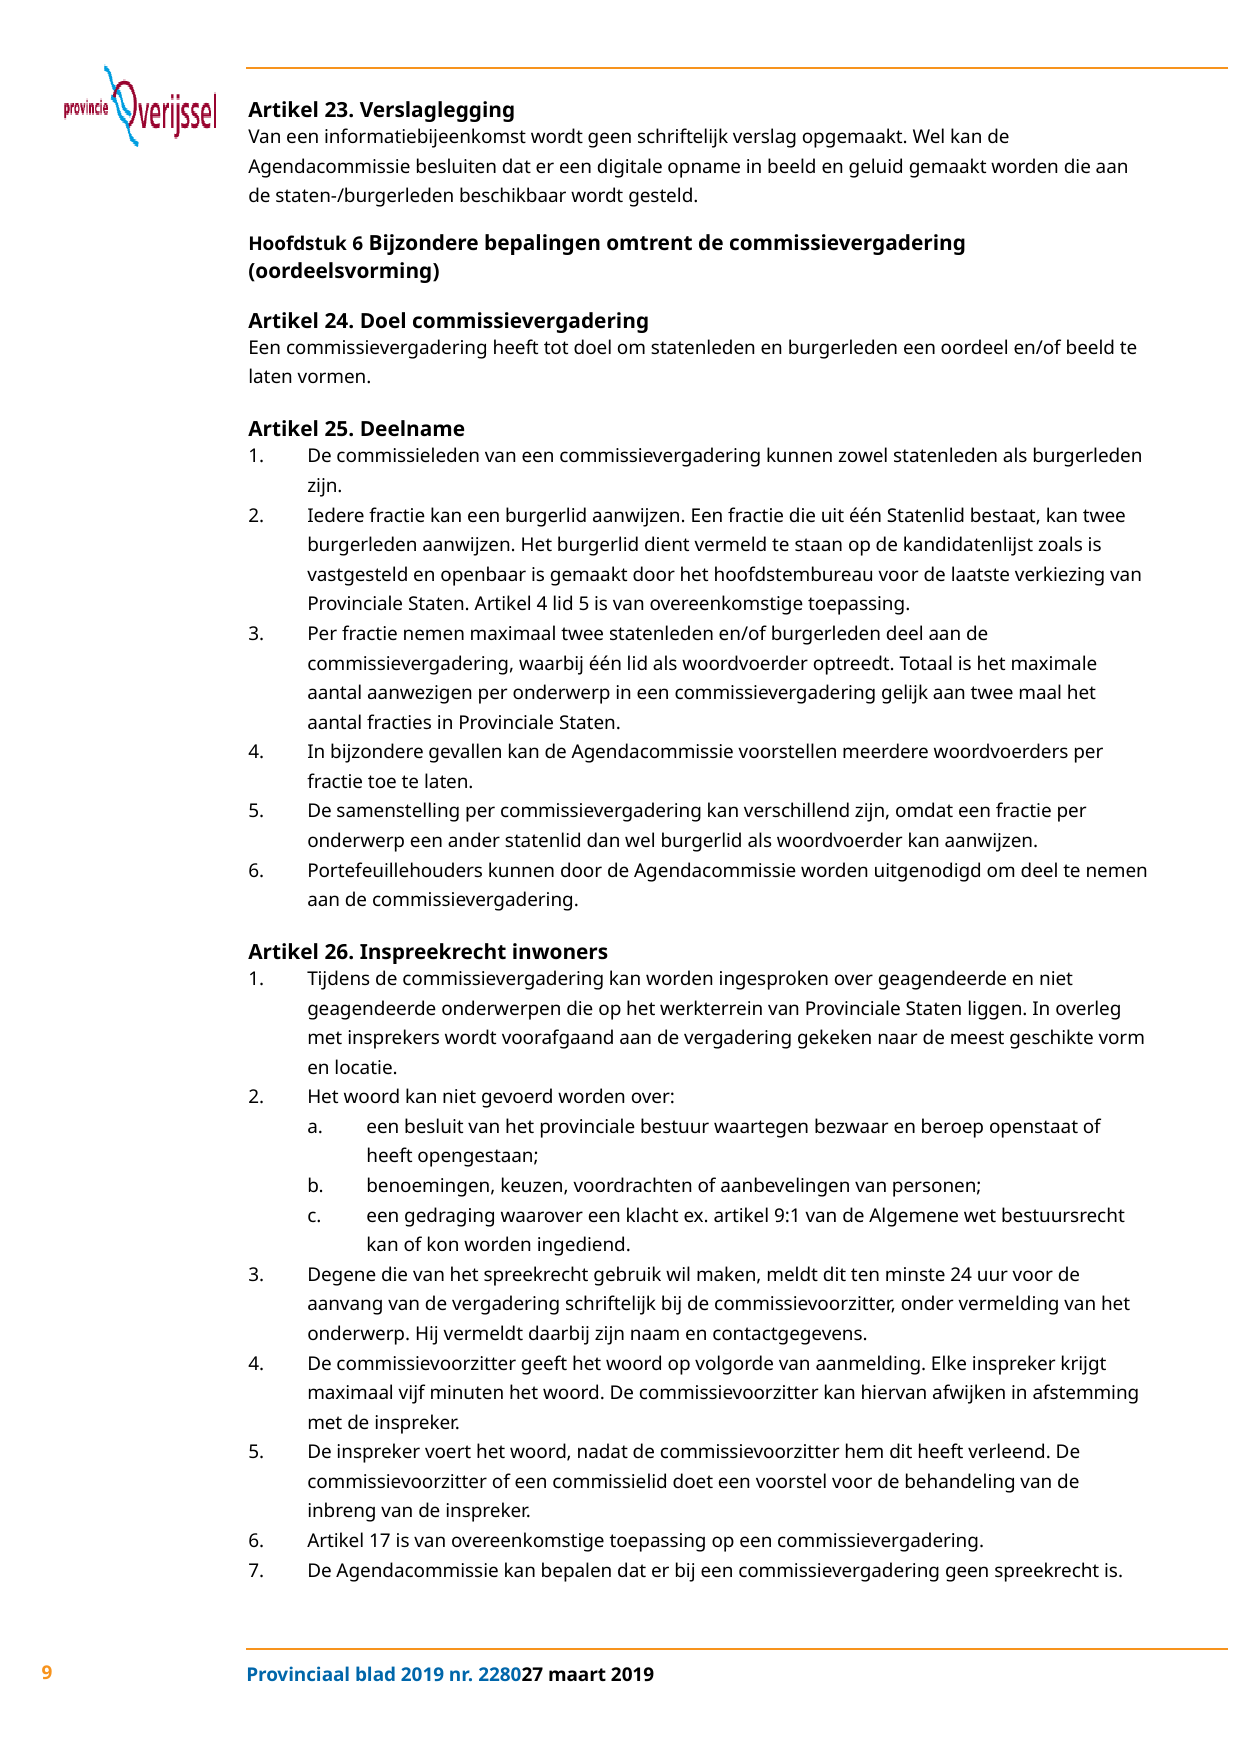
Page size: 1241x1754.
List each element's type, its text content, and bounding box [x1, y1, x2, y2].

list De samenstelling per commissievergadering kan verschillend zijn, omdat een fractie per onderwerp een ander statenlid dan wel burgerlid als woordvoerder kan aanwijzen. [248, 798, 1152, 853]
list Portefeuillehouders kunnen door de Agendacommissie worden uitgenodigd om deel te nemen aan de commissievergadering. [248, 857, 1152, 912]
list De Agendacommissie kan bepalen dat er bij een commissievergadering geen spreekrecht is. [248, 1557, 1152, 1583]
list In bijzondere gevallen kan de Agendacommissie voorstellen meerdere woordvoerders per fractie toe te laten. [248, 738, 1152, 794]
list Iedere fractie kan een burgerlid aanwijzen. Een fractie die uit één Statenlid bestaat, kan twee burgerleden aanwijzen. Het burgerlid dient vermeld te staan op de kandidatenlijst zoals is vastgesteld en openbaar is gemaakt door het hoofdstembureau voor de laatste verkiezing van Provinciale Staten. Artikel 4 lid 5 is van overeenkomstige toepassing. [248, 502, 1152, 616]
list Tijdens de commissievergadering kan worden ingesproken over geagendeerde en niet geagendeerde onderwerpen die op het werkterrein van Provinciale Staten liggen. In overleg met insprekers wordt voorafgaand aan de vergadering gekeken naar de meest geschikte vorm en locatie. [248, 965, 1152, 1080]
list De commissievoorzitter geeft het woord op volgorde van aanmelding. Elke inspreker krijgt maximaal vijf minuten het woord. De commissievoorzitter kan hiervan afwijken in afstemming met de inspreker. [248, 1350, 1152, 1435]
text Van een informatiebijeenkomst wordt geen schriftelijk verslag opgemaakt. Wel kan de Agendacommissie besluiten dat er een digitale opname in beeld en geluid gemaakt worden die aan de staten-/burgerleden beschikbaar wordt gesteld. [248, 123, 1152, 208]
list een gedraging waarover een klacht ex. artikel 9:1 van de Algemene wet bestuursrecht kan of kon worden ingediend. [307, 1202, 1152, 1257]
list Het woord kan niet gevoerd worden over: [248, 1083, 1152, 1109]
text Een commissievergadering heeft tot doel om statenleden en burgerleden een oordeel en/of beeld te laten vormen. [248, 334, 1152, 389]
text Artikel 23. Verslaglegging [248, 95, 1152, 123]
list benoemingen, keuzen, voordrachten of aanbevelingen van personen; [307, 1172, 1152, 1198]
text Artikel 26. Inspreekrecht inwoners [248, 937, 1152, 965]
text Hoofdstuk 6 Bijzondere bepalingen omtrent de commissievergadering (oordeelsvorming) [248, 228, 1152, 285]
list De inspreker voert het woord, nadat de commissievoorzitter hem dit heeft verleend. De commissievoorzitter of een commissielid doet een voorstel voor de behandeling van de inbreng van de inspreker. [248, 1438, 1152, 1523]
list Per fractie nemen maximaal twee statenleden en/of burgerleden deel aan de commissievergadering, waarbij één lid als woordvoerder optreedt. Totaal is het maximale aantal aanwezigen per onderwerp in een commissievergadering gelijk aan twee maal het aantal fracties in Provinciale Staten. [248, 620, 1152, 734]
list De commissieleden van een commissievergadering kunnen zowel statenleden als burgerleden zijn. [248, 443, 1152, 498]
text Artikel 25. Deelname [248, 414, 1152, 443]
list Degene die van het spreekrecht gebruik wil maken, meldt dit ten minste 24 uur voor de aanvang van de vergadering schriftelijk bij de commissievoorzitter, onder vermelding van het onderwerp. Hij vermeldt daarbij zijn naam en contactgegevens. [248, 1261, 1152, 1346]
text Artikel 24. Doel commissievergadering [248, 306, 1152, 334]
picture [41, 47, 231, 172]
list Artikel 17 is van overeenkomstige toepassing op een commissievergadering. [248, 1527, 1152, 1553]
list een besluit van het provinciale bestuur waartegen bezwaar en beroep openstaat of heeft opengestaan; [307, 1113, 1152, 1168]
